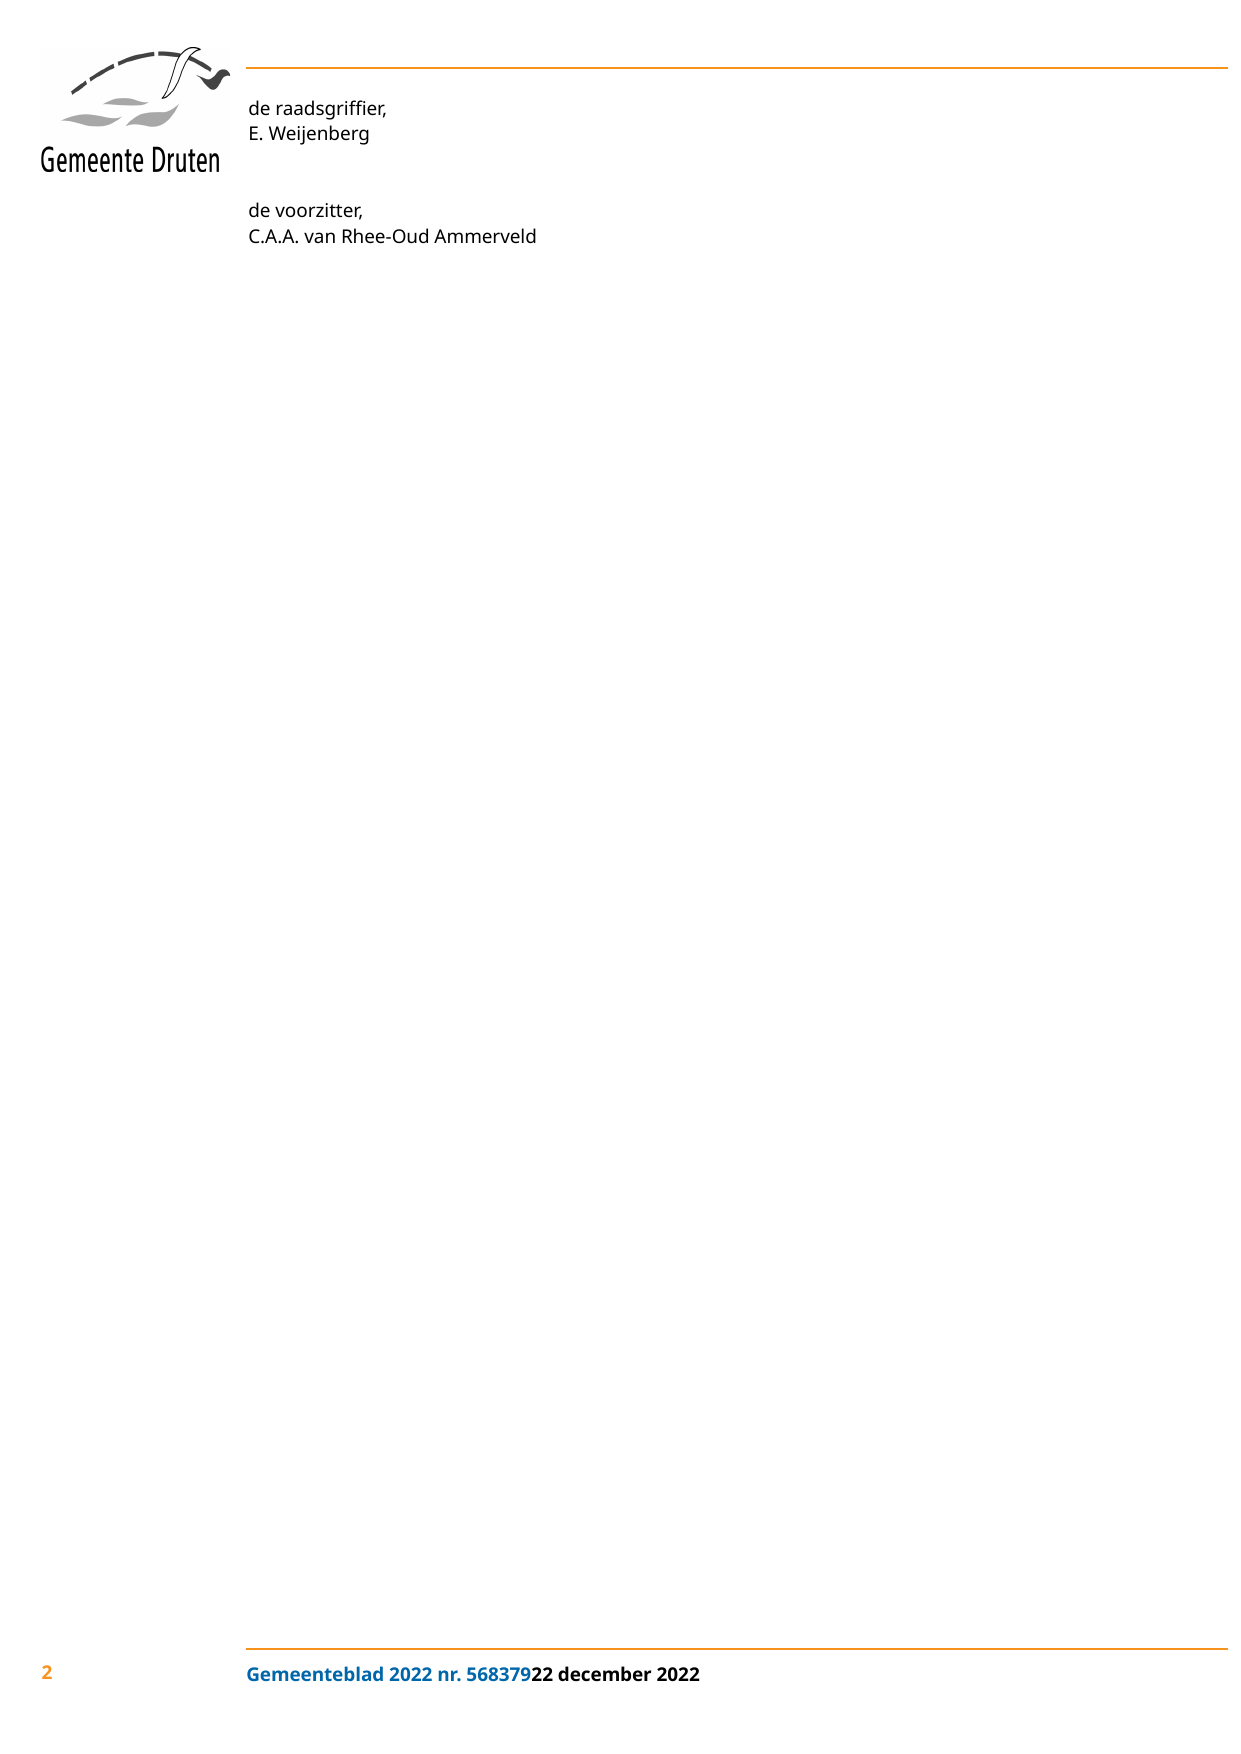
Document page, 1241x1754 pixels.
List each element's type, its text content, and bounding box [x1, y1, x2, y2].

text de voorzitter, [248, 198, 1152, 223]
text E. Weijenberg [248, 121, 1152, 146]
text de raadsgriffier, [248, 95, 1152, 121]
picture [41, 47, 231, 172]
text C.A.A. van Rhee-Oud Ammerveld [248, 223, 1152, 249]
